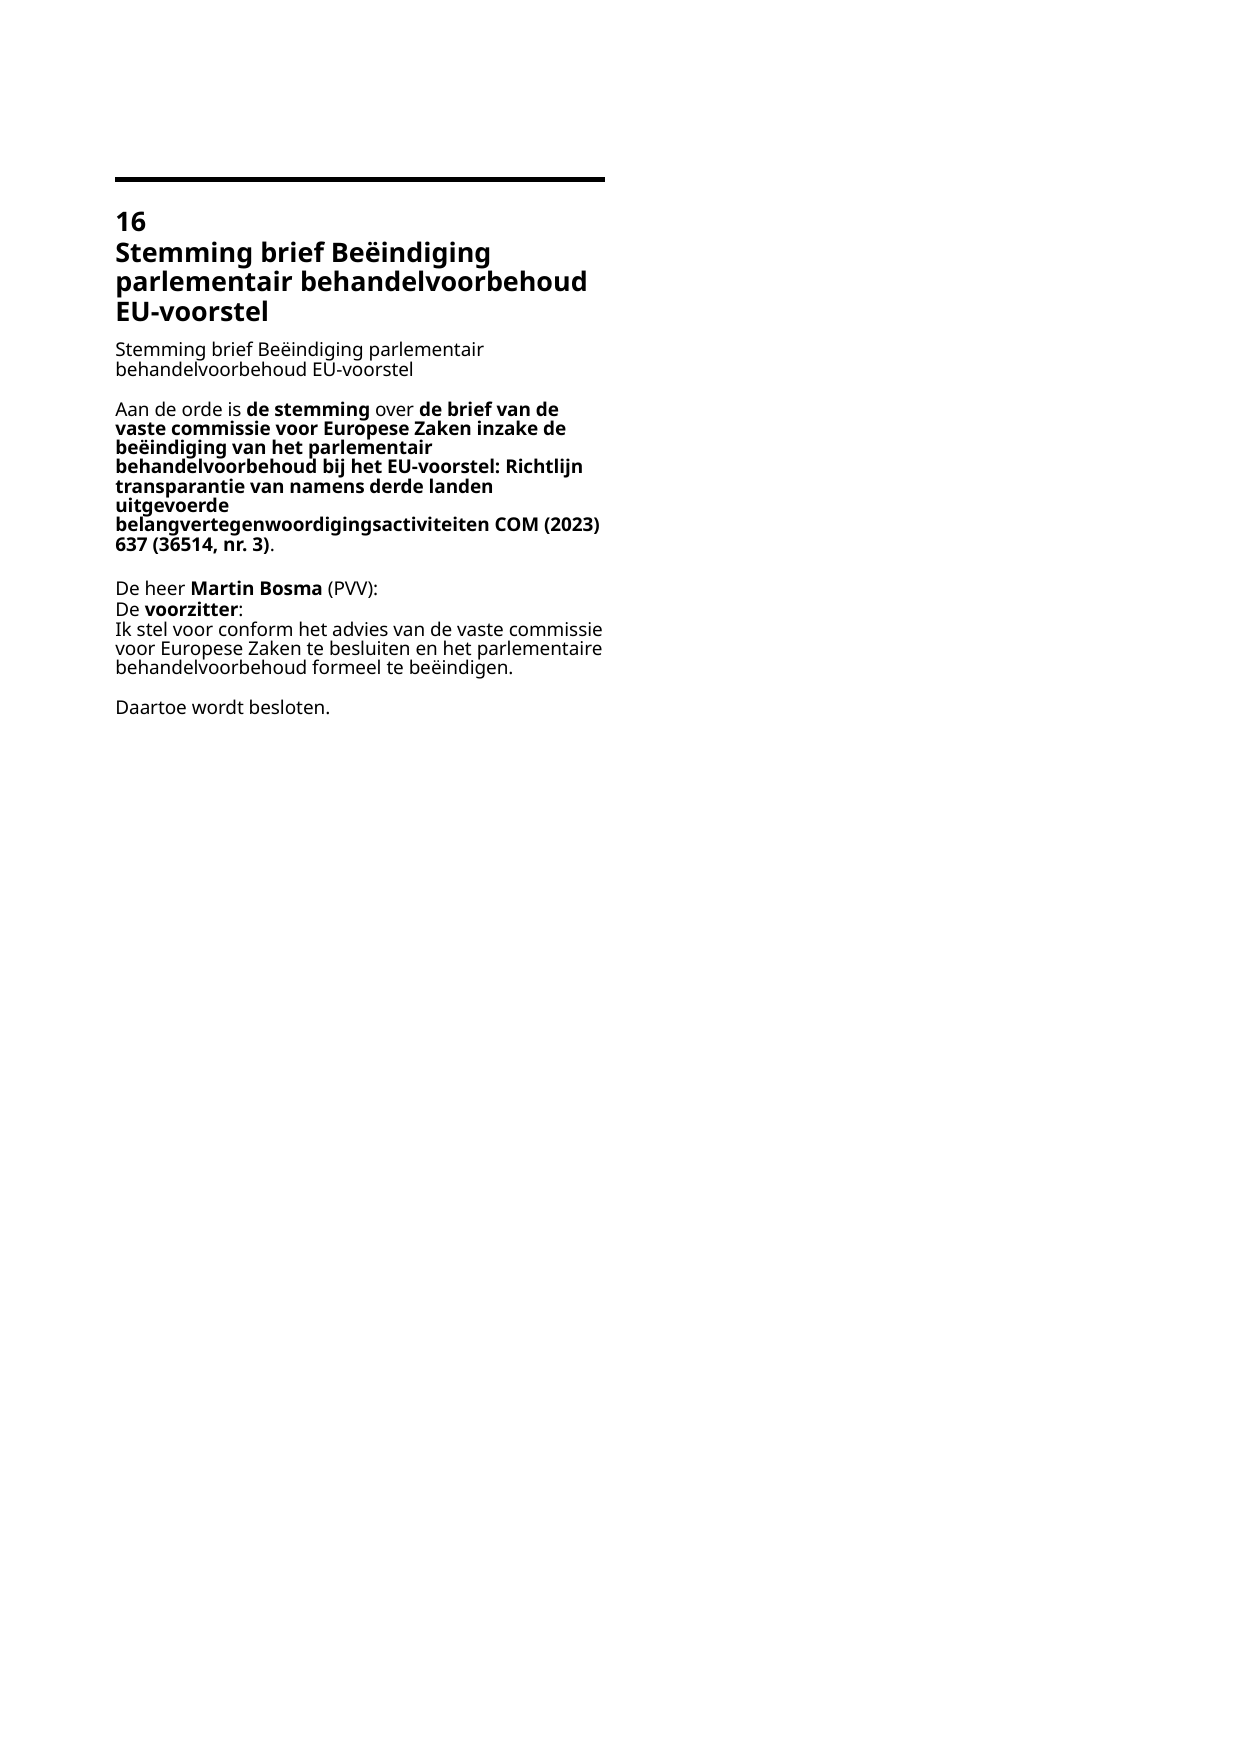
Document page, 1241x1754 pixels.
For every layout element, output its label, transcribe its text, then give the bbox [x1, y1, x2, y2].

text 16 [115, 203, 605, 239]
text De voorzitter: [115, 601, 605, 621]
text Daartoe wordt besloten. [115, 699, 605, 718]
text Stemming brief Beëindiging parlementair behandelvoorbehoud EU-voorstel [115, 239, 605, 341]
text Aan de orde is de stemming over de brief van de vaste commissie voor Europese Zaken inzake de beëindiging van het parlementair behandelvoorbehoud bij het EU-voorstel: Richtlijn transparantie van namens derde landen uitgevoerde belangvertegenwoordigingsactiviteiten COM (2023) 637 (36514, nr. 3). [115, 401, 605, 555]
text Ik stel voor conform het advies van de vaste commissie voor Europese Zaken te besluiten en het parlementaire behandelvoorbehoud formeel te beëindigen. [115, 621, 605, 678]
text Stemming brief Beëindiging parlementair behandelvoorbehoud EU-voorstel [115, 341, 605, 380]
text De heer Martin Bosma (PVV): [115, 576, 605, 601]
